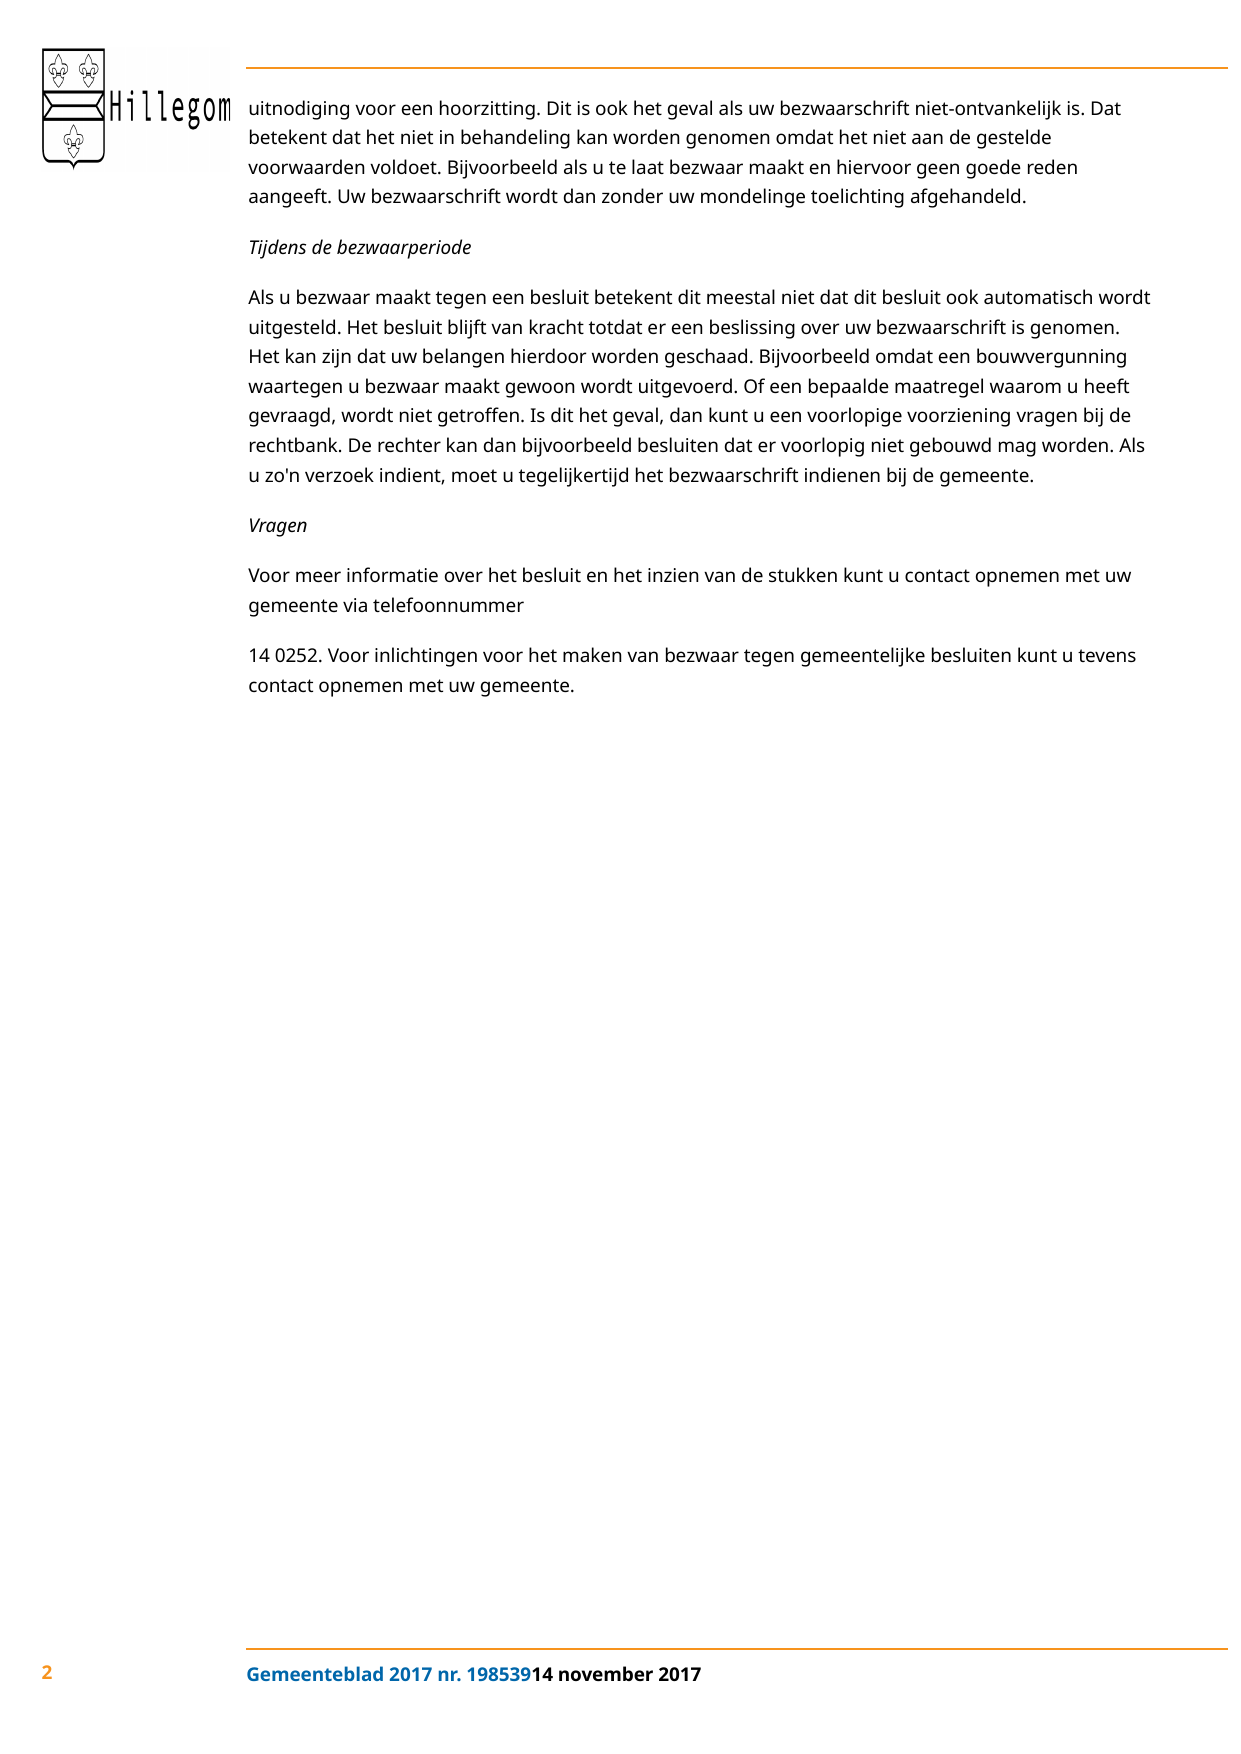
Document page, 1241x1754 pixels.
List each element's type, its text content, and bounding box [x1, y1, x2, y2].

text Tijdens de bezwaarperiode [248, 234, 1152, 260]
text Als u bezwaar maakt tegen een besluit betekent dit meestal niet dat dit besluit ook automatisch wordt uitgesteld. Het besluit blijft van kracht totdat er een beslissing over uw bezwaarschrift is genomen. Het kan zijn dat uw belangen hierdoor worden geschaad. Bijvoorbeeld omdat een bouwvergunning waartegen u bezwaar maakt gewoon wordt uitgevoerd. Of een bepaalde maatregel waarom u heeft gevraagd, wordt niet getroffen. Is dit het geval, dan kunt u een voorlopige voorziening vragen bij de rechtbank. De rechter kan dan bijvoorbeeld besluiten dat er voorlopig niet gebouwd mag worden. Als u zo'n verzoek indient, moet u tegelijkertijd het bezwaarschrift indienen bij de gemeente. [248, 284, 1152, 488]
text uitnodiging voor een hoorzitting. Dit is ook het geval als uw bezwaarschrift niet-ontvankelijk is. Dat betekent dat het niet in behandeling kan worden genomen omdat het niet aan de gestelde voorwaarden voldoet. Bijvoorbeeld als u te laat bezwaar maakt en hiervoor geen goede reden aangeeft. Uw bezwaarschrift wordt dan zonder uw mondelinge toelichting afgehandeld. [248, 95, 1152, 209]
picture [41, 47, 231, 172]
text Vragen [248, 512, 1152, 538]
text Voor meer informatie over het besluit en het inzien van de stukken kunt u contact opnemen met uw gemeente via telefoonnummer [248, 563, 1152, 618]
text 14 0252. Voor inlichtingen voor het maken van bezwaar tegen gemeentelijke besluiten kunt u tevens contact opnemen met uw gemeente. [248, 643, 1152, 698]
